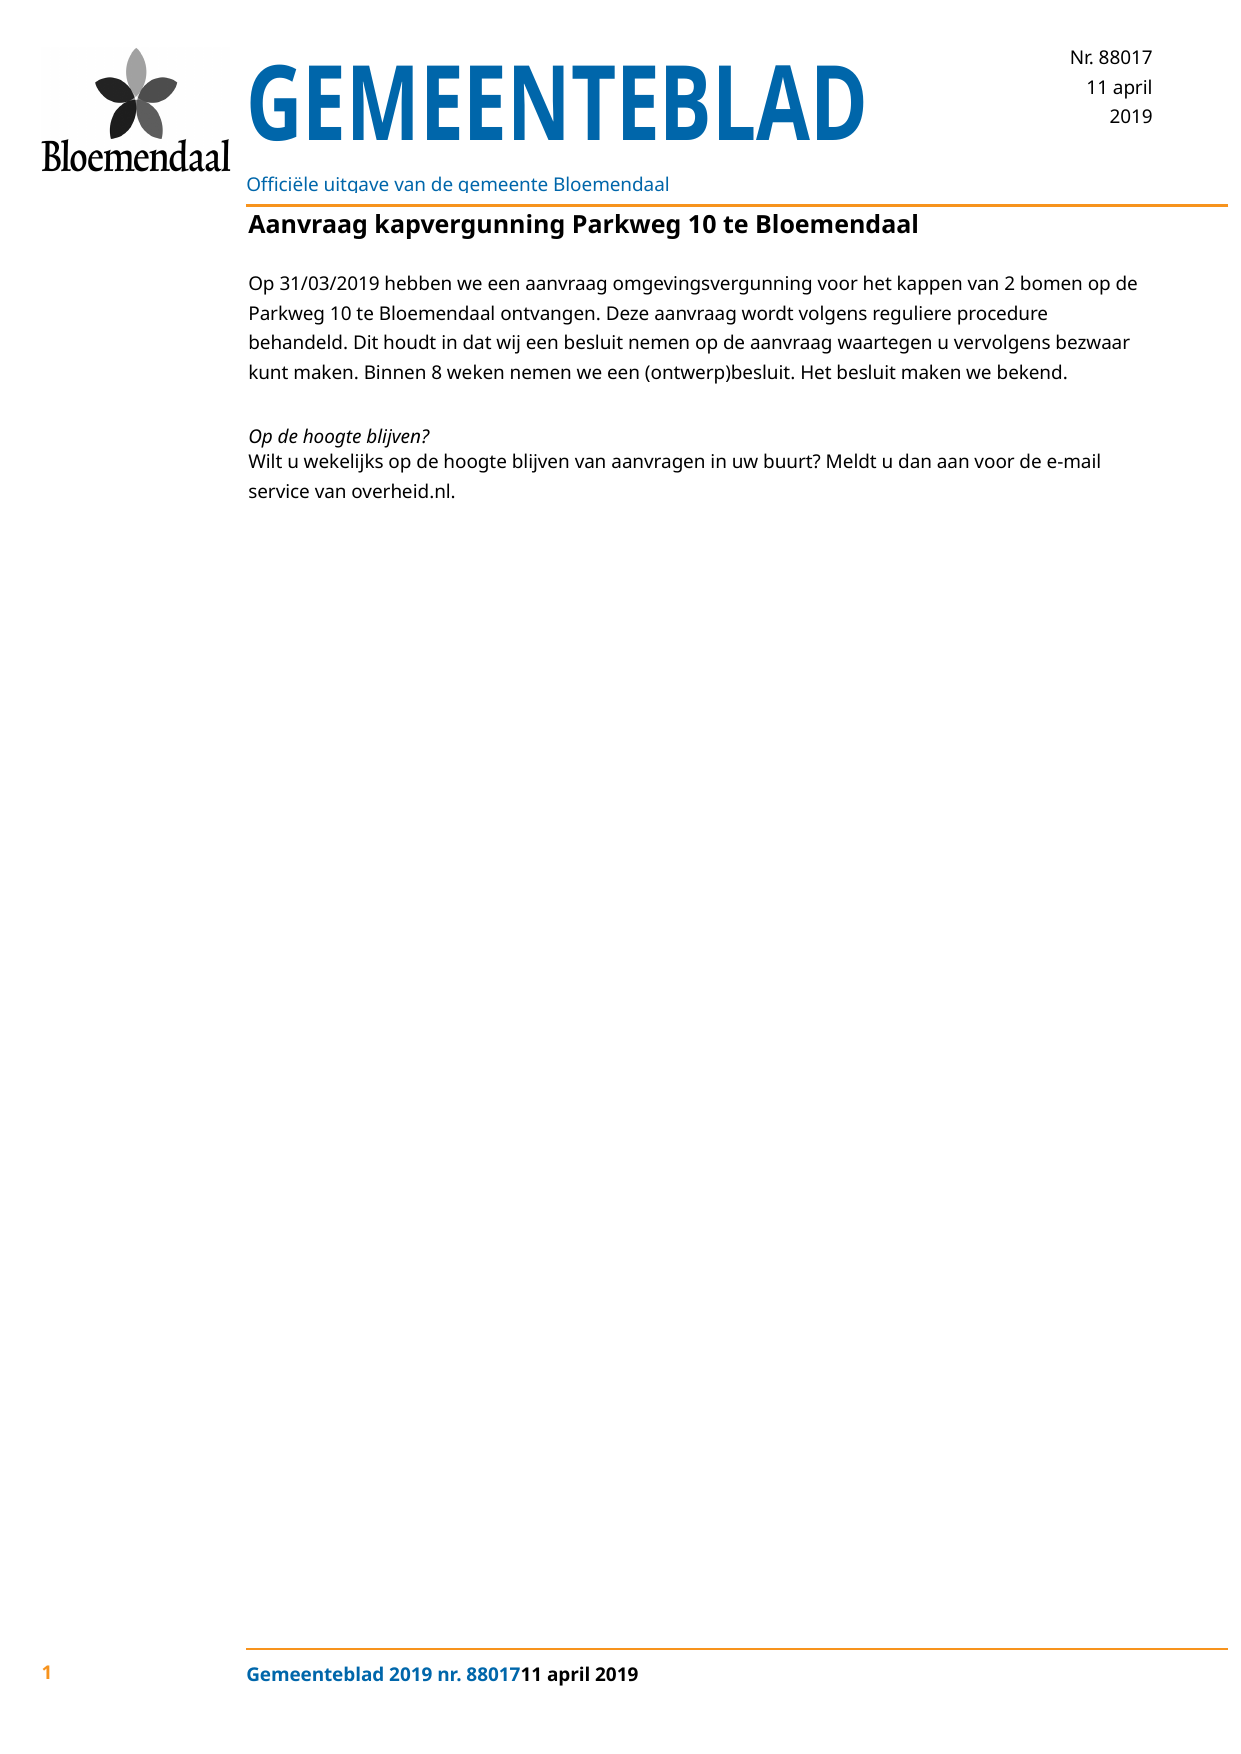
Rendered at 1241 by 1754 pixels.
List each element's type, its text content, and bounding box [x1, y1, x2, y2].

picture [41, 47, 231, 172]
text Wilt u wekelijks op de hoogte blijven van aanvragen in uw buurt? Meldt u dan aan voor de e-mail service van overheid.nl. [248, 449, 1152, 504]
text Op 31/03/2019 hebben we een aanvraag omgevingsvergunning voor het kappen van 2 bomen op de Parkweg 10 te Bloemendaal ontvangen. Deze aanvraag wordt volgens reguliere procedure behandeld. Dit houdt in dat wij een besluit nemen op de aanvraag waartegen u vervolgens bezwaar kunt maken. Binnen 8 weken nemen we een (ontwerp)besluit. Het besluit maken we bekend. [248, 270, 1152, 385]
text Aanvraag kapvergunning Parkweg 10 te Bloemendaal [248, 207, 1152, 241]
text Op de hoogte blijven? [248, 423, 1152, 449]
